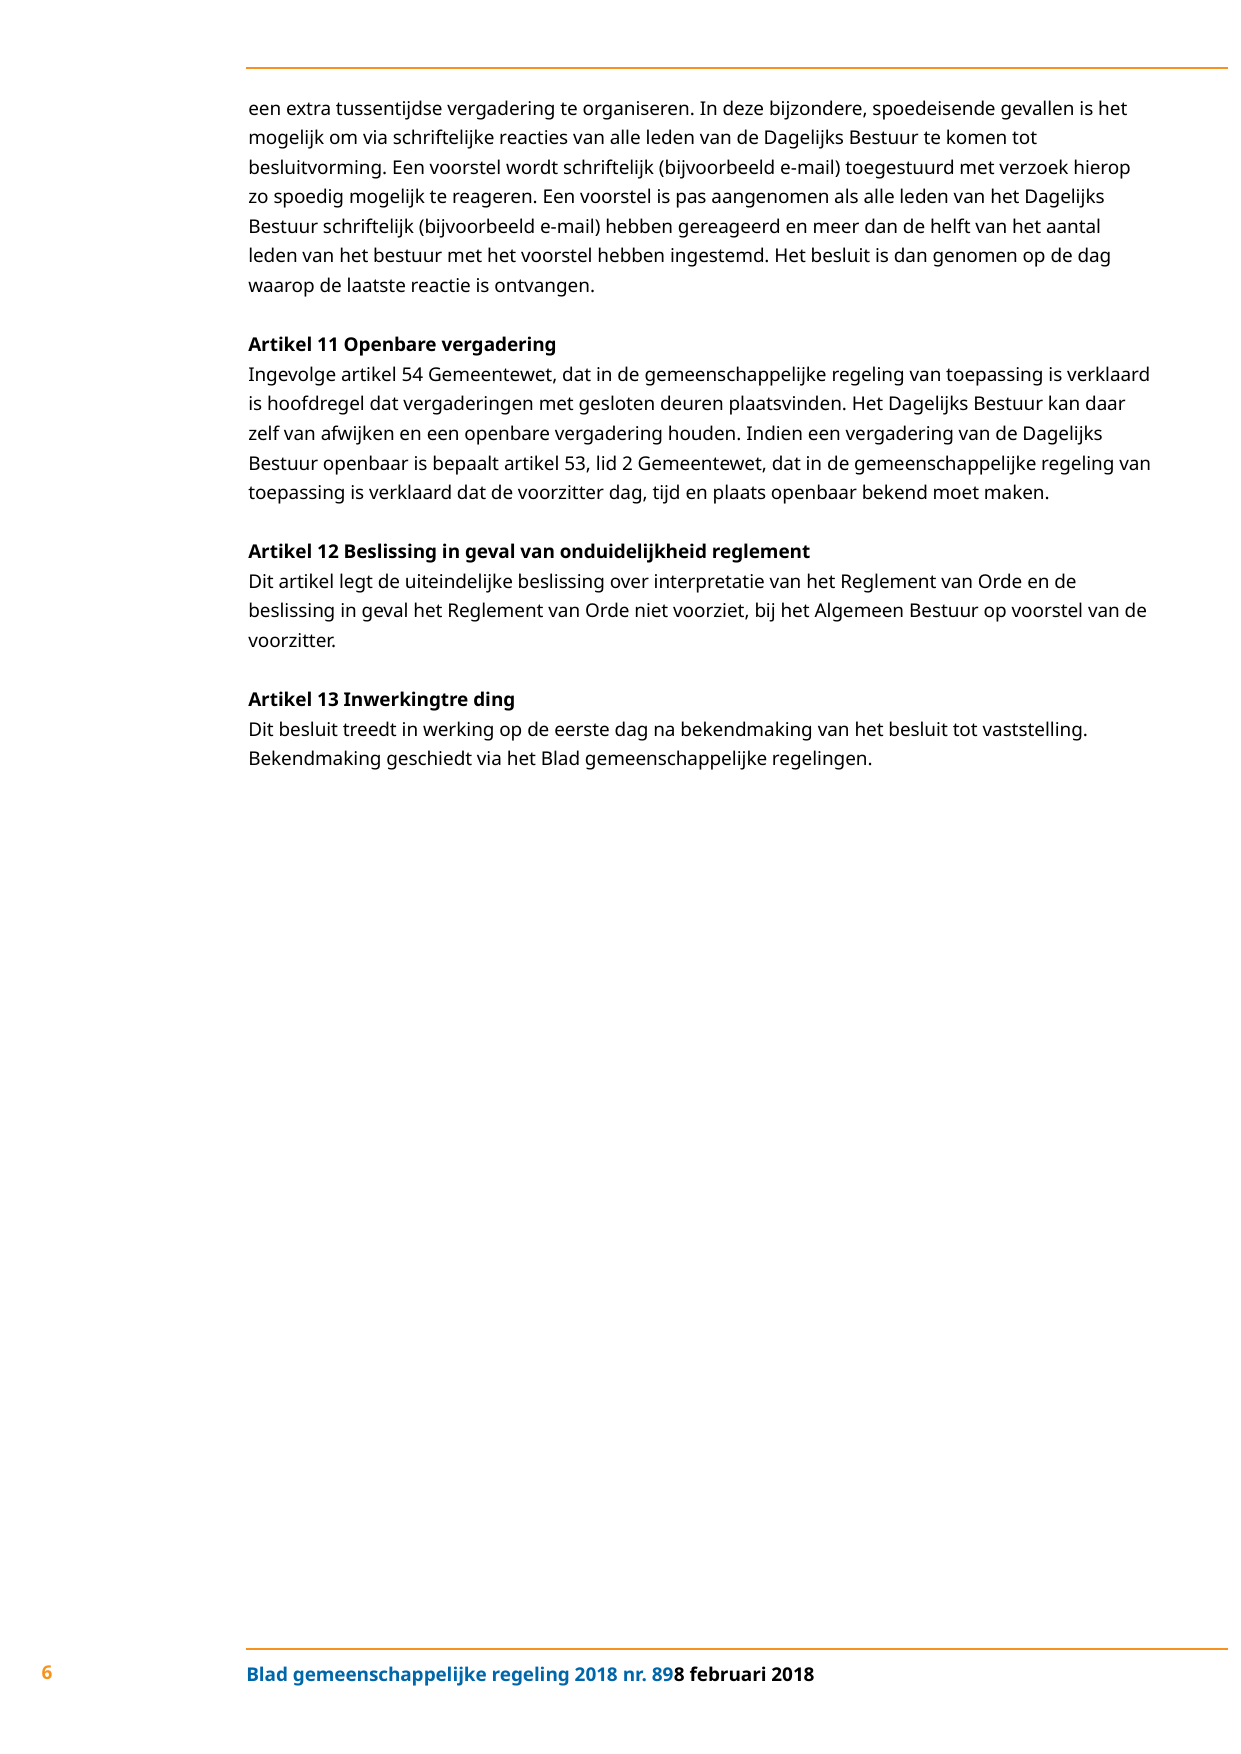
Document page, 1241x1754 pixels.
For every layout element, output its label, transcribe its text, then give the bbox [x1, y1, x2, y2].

text Artikel 12 Beslissing in geval van onduidelijkheid reglement [248, 538, 1152, 564]
picture [41, 47, 231, 172]
text Ingevolge artikel 54 Gemeentewet, dat in de gemeenschappelijke regeling van toepassing is verklaard is hoofdregel dat vergaderingen met gesloten deuren plaatsvinden. Het Dagelijks Bestuur kan daar zelf van afwijken en een openbare vergadering houden. Indien een vergadering van de Dagelijks Bestuur openbaar is bepaalt artikel 53, lid 2 Gemeentewet, dat in de gemeenschappelijke regeling van toepassing is verklaard dat de voorzitter dag, tijd en plaats openbaar bekend moet maken. [248, 361, 1152, 505]
text Dit artikel legt de uiteindelijke beslissing over interpretatie van het Reglement van Orde en de beslissing in geval het Reglement van Orde niet voorziet, bij het Algemeen Bestuur op voorstel van de voorzitter. [248, 568, 1152, 653]
text Dit besluit treedt in werking op de eerste dag na bekendmaking van het besluit tot vaststelling. Bekendmaking geschiedt via het Blad gemeenschappelijke regelingen. [248, 716, 1152, 771]
text Artikel 11 Openbare vergadering [248, 331, 1152, 357]
text een extra tussentijdse vergadering te organiseren. In deze bijzondere, spoedeisende gevallen is het mogelijk om via schriftelijke reacties van alle leden van de Dagelijks Bestuur te komen tot besluitvorming. Een voorstel wordt schriftelijk (bijvoorbeeld e-mail) toegestuurd met verzoek hierop zo spoedig mogelijk te reageren. Een voorstel is pas aangenomen als alle leden van het Dagelijks Bestuur schriftelijk (bijvoorbeeld e-mail) hebben gereageerd en meer dan de helft van het aantal leden van het bestuur met het voorstel hebben ingestemd. Het besluit is dan genomen op de dag waarop de laatste reactie is ontvangen. [248, 95, 1152, 298]
text Artikel 13 Inwerkingtre ding [248, 686, 1152, 712]
